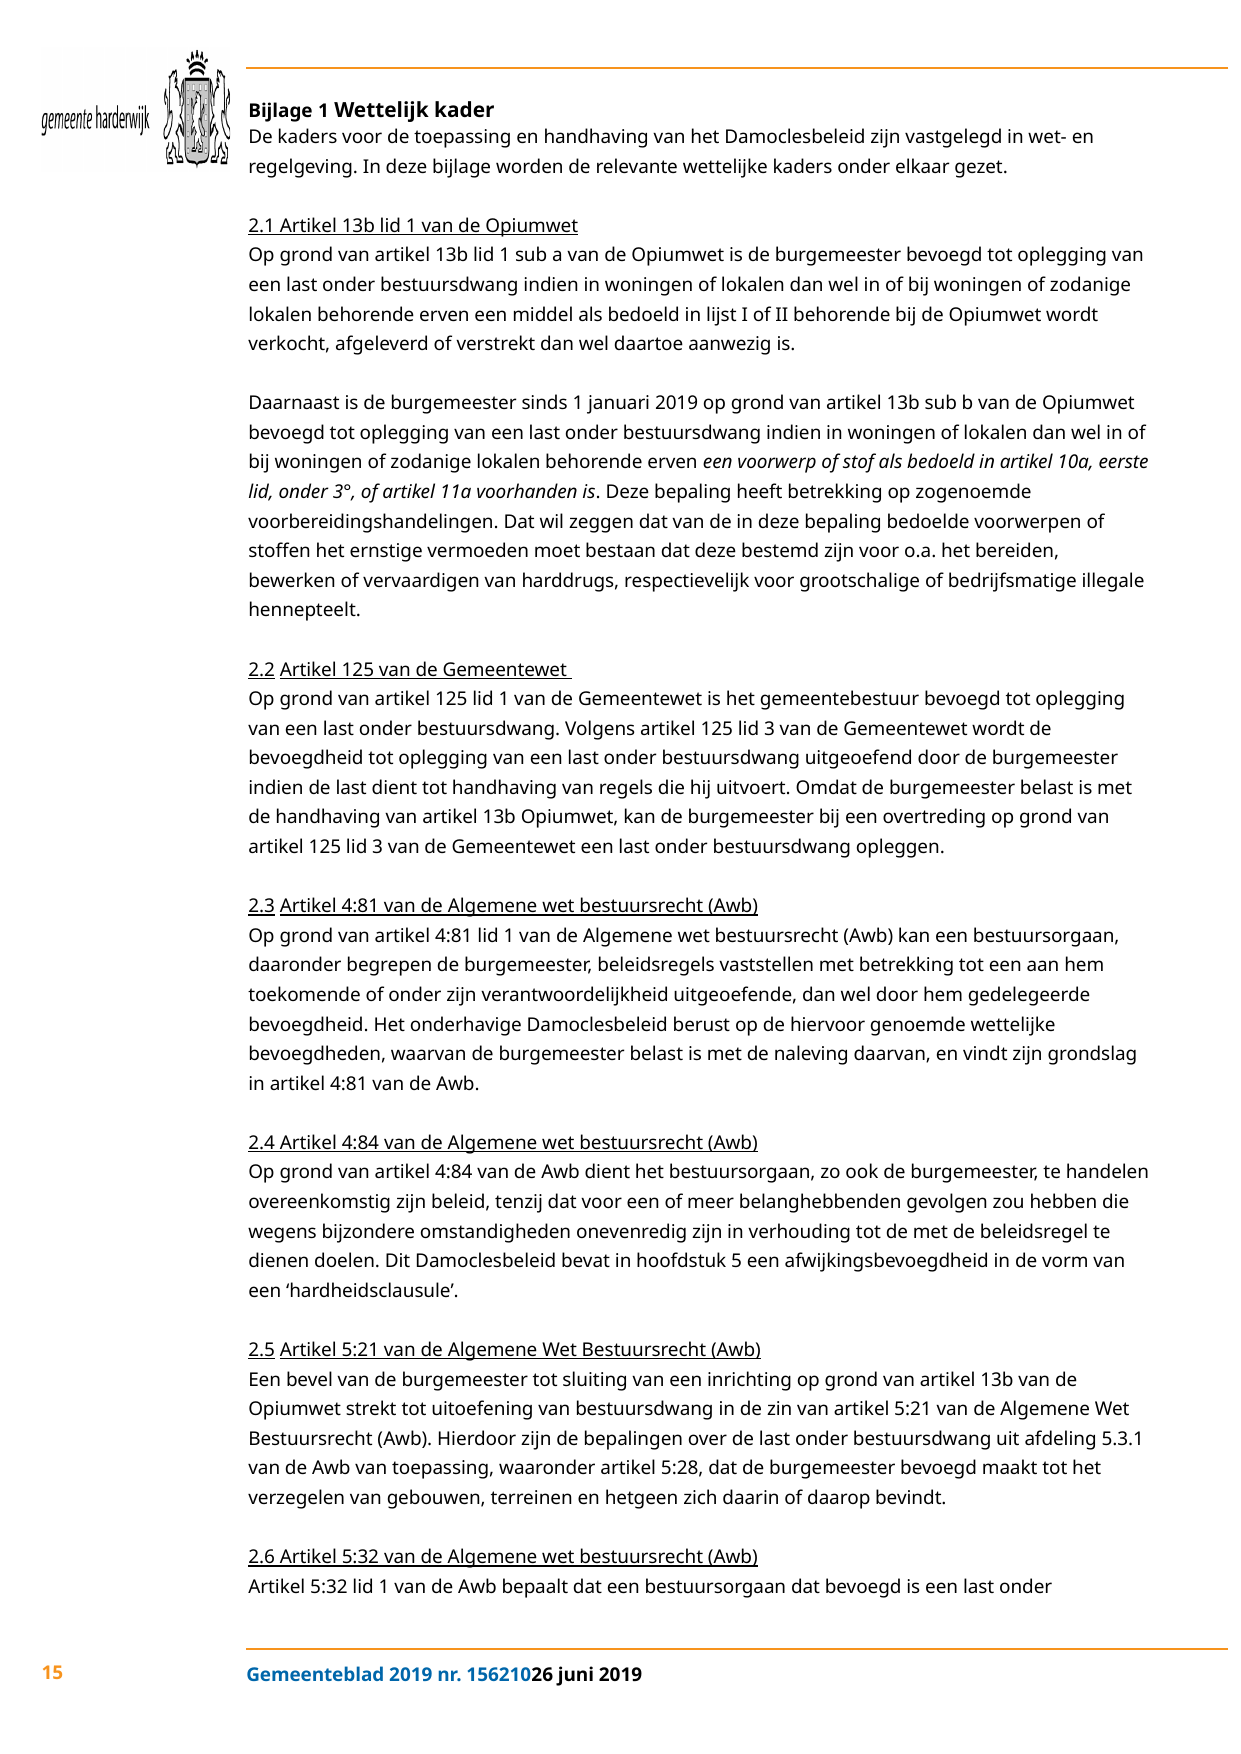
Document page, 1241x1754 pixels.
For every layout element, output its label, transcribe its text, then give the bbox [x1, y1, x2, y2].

text Bijlage 1 Wettelijk kader [248, 95, 1152, 123]
text Artikel 5:32 lid 1 van de Awb bepaalt dat een bestuursorgaan dat bevoegd is een last onder [248, 1573, 1152, 1599]
picture [41, 47, 231, 172]
text 2.4 Artikel 4:84 van de Algemene wet bestuursrecht (Awb) [248, 1129, 1152, 1155]
text De kaders voor de toepassing en handhaving van het Damoclesbeleid zijn vastgelegd in wet- en regelgeving. In deze bijlage worden de relevante wettelijke kaders onder elkaar gezet. [248, 123, 1152, 179]
text Op grond van artikel 13b lid 1 sub a van de Opiumwet is de burgemeester bevoegd tot oplegging van een last onder bestuursdwang indien in woningen of lokalen dan wel in of bij woningen of zodanige lokalen behorende erven een middel als bedoeld in lijst I of II behorende bij de Opiumwet wordt verkocht, afgeleverd of verstrekt dan wel daartoe aanwezig is. [248, 242, 1152, 356]
text Op grond van artikel 4:81 lid 1 van de Algemene wet bestuursrecht (Awb) kan een bestuursorgaan, daaronder begrepen de burgemeester, beleidsregels vaststellen met betrekking tot een aan hem toekomende of onder zijn verantwoordelijkheid uitgeoefende, dan wel door hem gedelegeerde bevoegdheid. Het onderhavige Damoclesbeleid berust op de hiervoor genoemde wettelijke bevoegdheden, waarvan de burgemeester belast is met de naleving daarvan, en vindt zijn grondslag in artikel 4:81 van de Awb. [248, 922, 1152, 1096]
text 2.1 Artikel 13b lid 1 van de Opiumwet [248, 212, 1152, 238]
text Op grond van artikel 4:84 van de Awb dient het bestuursorgaan, zo ook de burgemeester, te handelen overeenkomstig zijn beleid, tenzij dat voor een of meer belanghebbenden gevolgen zou hebben die wegens bijzondere omstandigheden onevenredig zijn in verhouding tot de met de beleidsregel te dienen doelen. Dit Damoclesbeleid bevat in hoofdstuk 5 een afwijkingsbevoegdheid in de vorm van een ‘hardheidsclausule’. [248, 1159, 1152, 1303]
text Op grond van artikel 125 lid 1 van de Gemeentewet is het gemeentebestuur bevoegd tot oplegging van een last onder bestuursdwang. Volgens artikel 125 lid 3 van de Gemeentewet wordt de bevoegdheid tot oplegging van een last onder bestuursdwang uitgeoefend door de burgemeester indien de last dient tot handhaving van regels die hij uitvoert. Omdat de burgemeester belast is met de handhaving van artikel 13b Opiumwet, kan de burgemeester bij een overtreding op grond van artikel 125 lid 3 van de Gemeentewet een last onder bestuursdwang opleggen. [248, 685, 1152, 859]
text 2.5 Artikel 5:21 van de Algemene Wet Bestuursrecht (Awb) [248, 1336, 1152, 1362]
text 2.2 Artikel 125 van de Gemeentewet [248, 656, 1152, 682]
text 2.3 Artikel 4:81 van de Algemene wet bestuursrecht (Awb) [248, 892, 1152, 918]
text Een bevel van de burgemeester tot sluiting van een inrichting op grond van artikel 13b van de Opiumwet strekt tot uitoefening van bestuursdwang in de zin van artikel 5:21 van de Algemene Wet Bestuursrecht (Awb). Hierdoor zijn de bepalingen over de last onder bestuursdwang uit afdeling 5.3.1 van de Awb van toepassing, waaronder artikel 5:28, dat de burgemeester bevoegd maakt tot het verzegelen van gebouwen, terreinen en hetgeen zich daarin of daarop bevindt. [248, 1366, 1152, 1510]
text Daarnaast is de burgemeester sinds 1 januari 2019 op grond van artikel 13b sub b van de Opiumwet bevoegd tot oplegging van een last onder bestuursdwang indien in woningen of lokalen dan wel in of bij woningen of zodanige lokalen behorende erven een voorwerp of stof als bedoeld in artikel 10a, eerste lid, onder 3°, of artikel 11a voorhanden is. Deze bepaling heeft betrekking op zogenoemde voorbereidingshandelingen. Dat wil zeggen dat van de in deze bepaling bedoelde voorwerpen of stoffen het ernstige vermoeden moet bestaan dat deze bestemd zijn voor o.a. het bereiden, bewerken of vervaardigen van harddrugs, respectievelijk voor grootschalige of bedrijfsmatige illegale hennepteelt. [248, 389, 1152, 622]
text 2.6 Artikel 5:32 van de Algemene wet bestuursrecht (Awb) [248, 1543, 1152, 1569]
